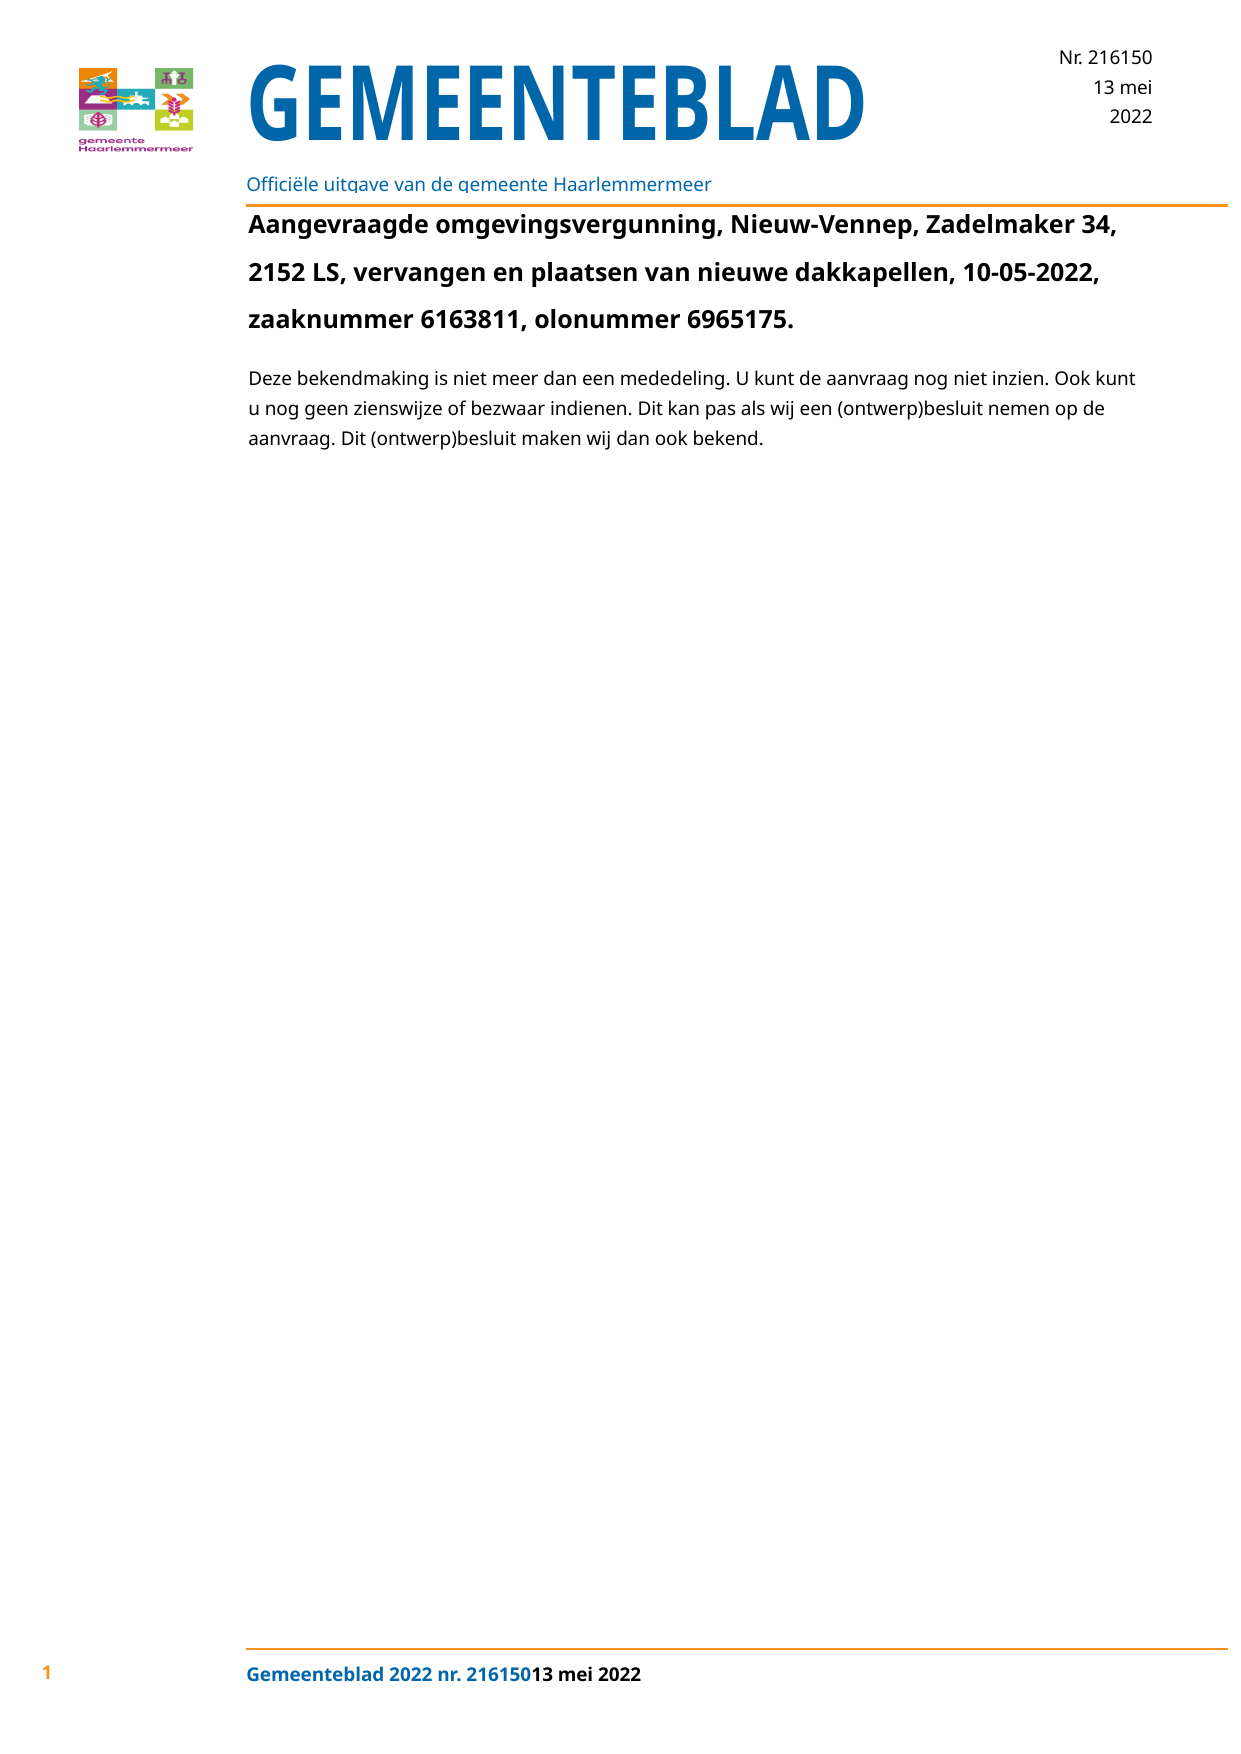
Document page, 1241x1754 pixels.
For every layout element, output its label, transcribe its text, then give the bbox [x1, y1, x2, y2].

picture [41, 47, 231, 172]
text Aangevraagde omgevingsvergunning, Nieuw-Vennep, Zadelmaker 34, 2152 LS, vervangen en plaatsen van nieuwe dakkapellen, 10-05-2022, zaaknummer 6163811, olonummer 6965175. [248, 207, 1152, 336]
text Deze bekendmaking is niet meer dan een mededeling. U kunt de aanvraag nog niet inzien. Ook kunt u nog geen zienswijze of bezwaar indienen. Dit kan pas als wij een (ontwerp)besluit nemen op de aanvraag. Dit (ontwerp)besluit maken wij dan ook bekend. [248, 366, 1152, 450]
